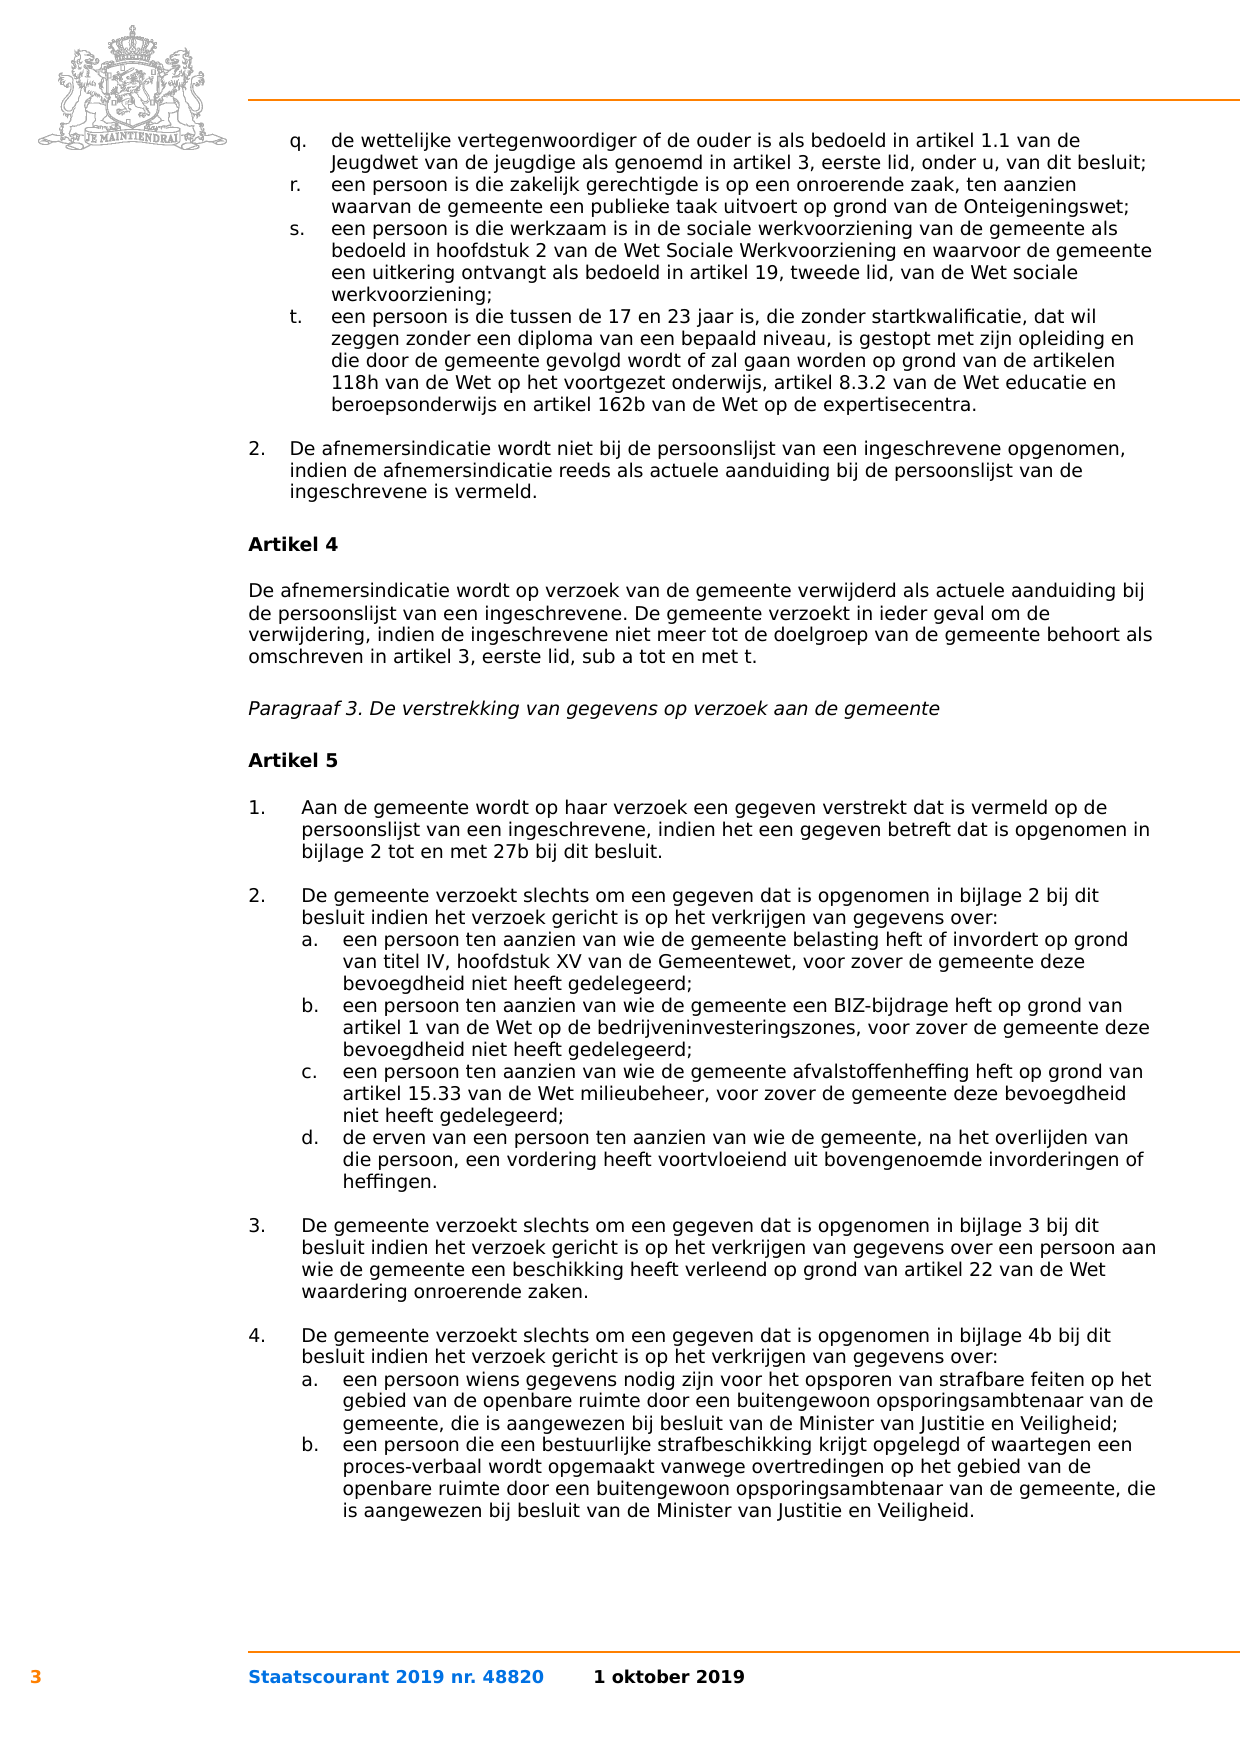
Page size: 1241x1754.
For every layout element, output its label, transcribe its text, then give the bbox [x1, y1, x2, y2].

text 2. De afnemersindicatie wordt niet bij de persoonslijst van een ingeschrevene opgenomen, indien de afnemersindicatie reeds als actuele aanduiding bij de persoonslijst van de ingeschrevene is vermeld. [248, 437, 1163, 503]
text 4. De gemeente verzoekt slechts om een gegeven dat is opgenomen in bijlage 4b bij dit besluit indien het verzoek gericht is op het verkrijgen van gegevens over: [248, 1324, 1163, 1368]
text a. een persoon wiens gegevens nodig zijn voor het opsporen van strafbare feiten op het gebied van de openbare ruimte door een buitengewoon opsporingsambtenaar van de gemeente, die is aangewezen bij besluit van de Minister van Justitie en Veiligheid; [301, 1368, 1163, 1434]
text s. een persoon is die werkzaam is in de sociale werkvoorziening van de gemeente als bedoeld in hoofdstuk 2 van de Wet Sociale Werkvoorziening en waarvoor de gemeente een uitkering ontvangt als bedoeld in artikel 19, tweede lid, van de Wet sociale werkvoorziening; [289, 218, 1163, 306]
text b. een persoon die een bestuurlijke strafbeschikking krijgt opgelegd of waartegen een proces-verbaal wordt opgemaakt vanwege overtredingen op het gebied van de openbare ruimte door een buitengewoon opsporingsambtenaar van de gemeente, die is aangewezen bij besluit van de Minister van Justitie en Veiligheid. [301, 1434, 1163, 1522]
subtitle Artikel 5 [248, 750, 1163, 772]
picture [38, 25, 227, 150]
subtitle Artikel 4 [248, 533, 1163, 555]
text r. een persoon is die zakelijk gerechtigde is op een onroerende zaak, ten aanzien waarvan de gemeente een publieke taak uitvoert op grond van de Onteigeningswet; [289, 174, 1163, 218]
text 3. De gemeente verzoekt slechts om een gegeven dat is opgenomen in bijlage 3 bij dit besluit indien het verzoek gericht is op het verkrijgen van gegevens over een persoon aan wie de gemeente een beschikking heeft verleend op grond van artikel 22 van de Wet waardering onroerende zaken. [248, 1215, 1163, 1303]
text t. een persoon is die tussen de 17 en 23 jaar is, die zonder startkwalificatie, dat wil zeggen zonder een diploma van een bepaald niveau, is gestopt met zijn opleiding en die door de gemeente gevolgd wordt of zal gaan worden op grond van de artikelen 118h van de Wet op het voortgezet onderwijs, artikel 8.3.2 van de Wet educatie en beroepsonderwijs en artikel 162b van de Wet op de expertisecentra. [289, 306, 1163, 416]
text b. een persoon ten aanzien van wie de gemeente een BIZ-bijdrage heft op grond van artikel 1 van de Wet op de bedrijveninvesteringszones, voor zover de gemeente deze bevoegdheid niet heeft gedelegeerd; [301, 995, 1163, 1061]
text De afnemersindicatie wordt op verzoek van de gemeente verwijderd als actuele aanduiding bij de persoonslijst van een ingeschrevene. De gemeente verzoekt in ieder geval om de verwijdering, indien de ingeschrevene niet meer tot de doelgroep van de gemeente behoort als omschreven in artikel 3, eerste lid, sub a tot en met t. [248, 580, 1163, 668]
text c. een persoon ten aanzien van wie de gemeente afvalstoffenheffing heft op grond van artikel 15.33 van de Wet milieubeheer, voor zover de gemeente deze bevoegdheid niet heeft gedelegeerd; [301, 1061, 1163, 1127]
text 1. Aan de gemeente wordt op haar verzoek een gegeven verstrekt dat is vermeld op de persoonslijst van een ingeschrevene, indien het een gegeven betreft dat is opgenomen in bijlage 2 tot en met 27b bij dit besluit. [248, 797, 1163, 863]
text q. de wettelijke vertegenwoordiger of de ouder is als bedoeld in artikel 1.1 van de Jeugdwet van de jeugdige als genoemd in artikel 3, eerste lid, onder u, van dit besluit; [289, 130, 1163, 174]
text a. een persoon ten aanzien van wie de gemeente belasting heft of invordert op grond van titel IV, hoofdstuk XV van de Gemeentewet, voor zover de gemeente deze bevoegdheid niet heeft gedelegeerd; [301, 929, 1163, 995]
text 2. De gemeente verzoekt slechts om een gegeven dat is opgenomen in bijlage 2 bij dit besluit indien het verzoek gericht is op het verkrijgen van gegevens over: [248, 885, 1163, 929]
text d. de erven van een persoon ten aanzien van wie de gemeente, na het overlijden van die persoon, een vordering heeft voortvloeiend uit bovengenoemde invorderingen of heffingen. [301, 1127, 1163, 1193]
subtitle Paragraaf 3. De verstrekking van gegevens op verzoek aan de gemeente [248, 698, 1163, 720]
